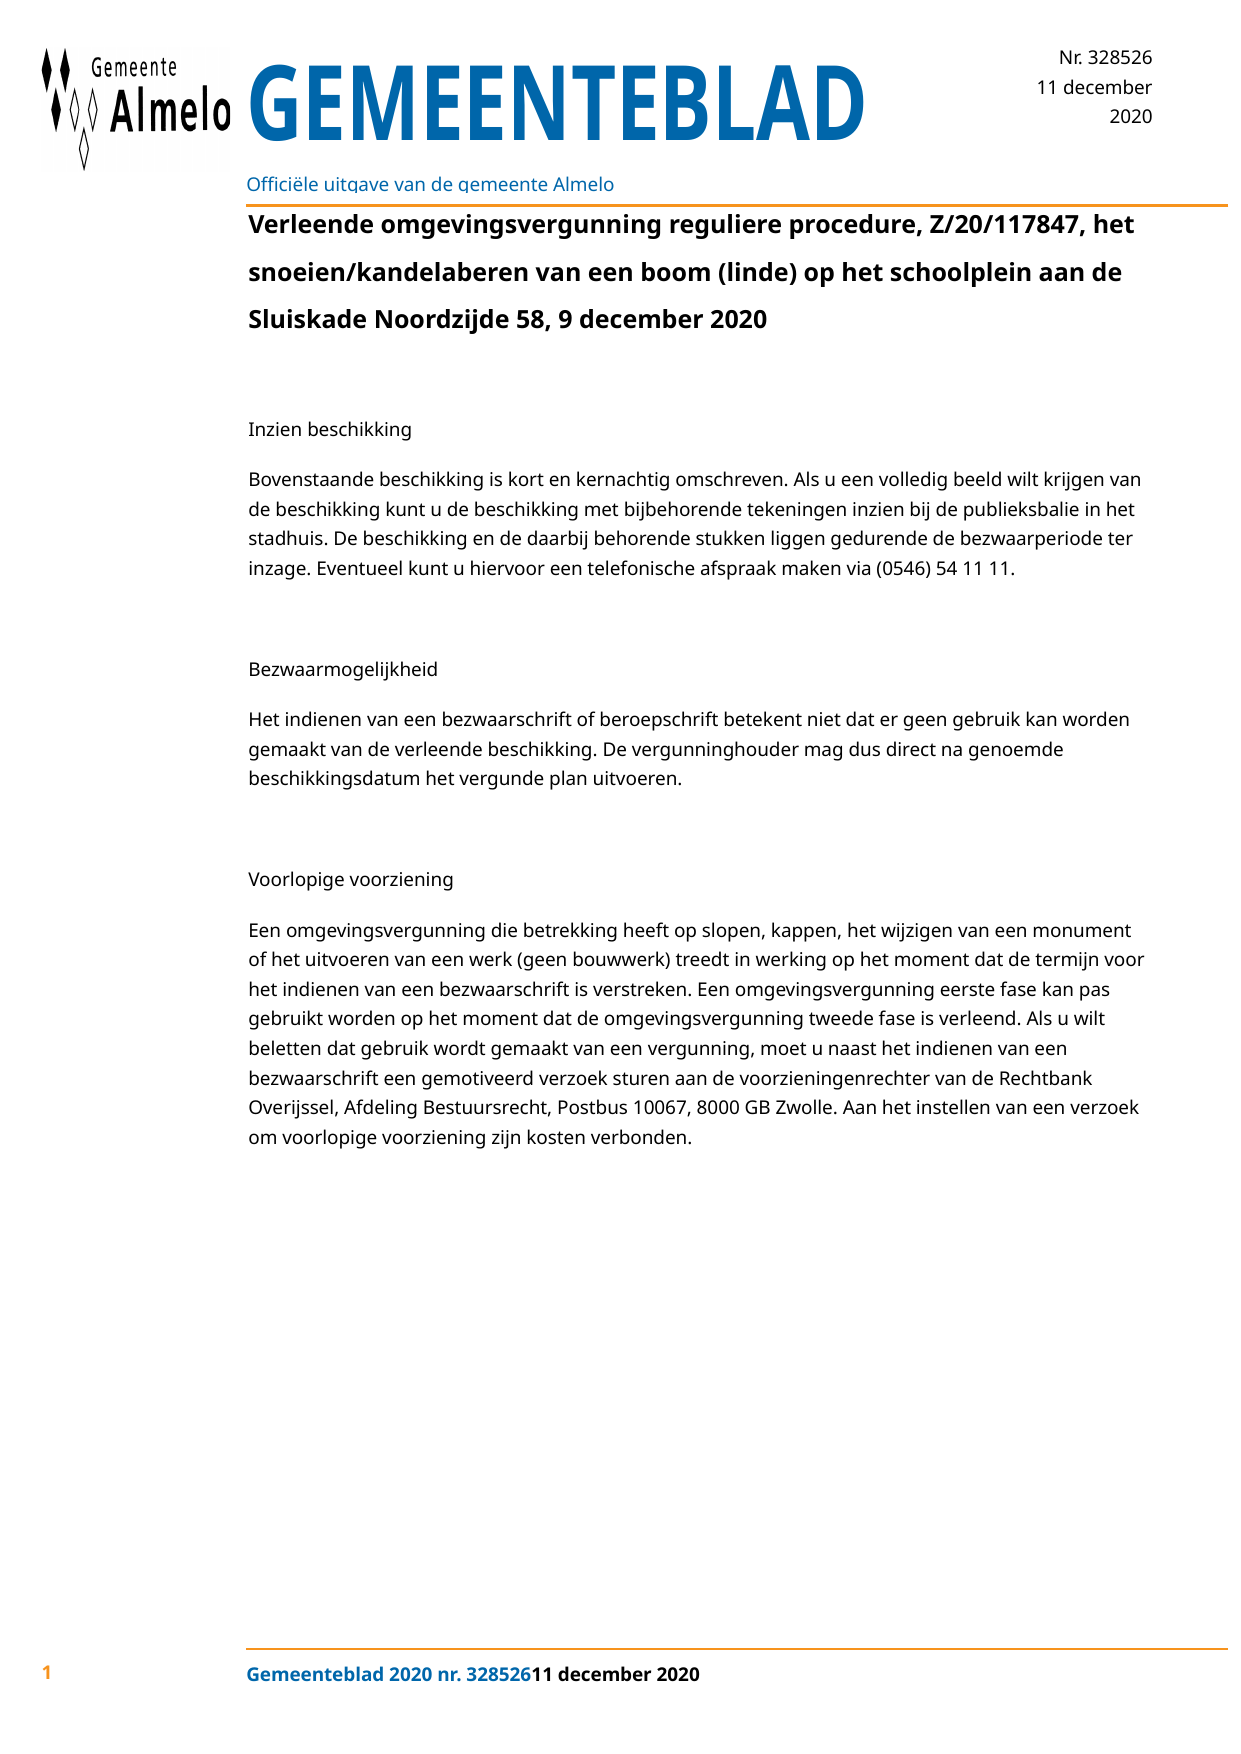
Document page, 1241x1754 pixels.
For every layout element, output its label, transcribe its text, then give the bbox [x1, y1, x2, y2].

text Het indienen van een bezwaarschrift of beroepschrift betekent niet dat er geen gebruik kan worden gemaakt van de verleende beschikking. De vergunninghouder mag dus direct na genoemde beschikkingsdatum het vergunde plan uitvoeren. [248, 706, 1152, 791]
picture [41, 47, 231, 172]
text Voorlopige voorziening [248, 866, 1152, 892]
text Bovenstaande beschikking is kort en kernachtig omschreven. Als u een volledig beeld wilt krijgen van de beschikking kunt u de beschikking met bijbehorende tekeningen inzien bij de publieksbalie in het stadhuis. De beschikking en de daarbij behorende stukken liggen gedurende de bezwaarperiode ter inzage. Eventueel kunt u hiervoor een telefonische afspraak maken via (0546) 54 11 11. [248, 466, 1152, 581]
text Een omgevingsvergunning die betrekking heeft op slopen, kappen, het wijzigen van een monument of het uitvoeren van een werk (geen bouwwerk) treedt in werking op het moment dat de termijn voor het indienen van een bezwaarschrift is verstreken. Een omgevingsvergunning eerste fase kan pas gebruikt worden op het moment dat de omgevingsvergunning tweede fase is verleend. Als u wilt beletten dat gebruik wordt gemaakt van een vergunning, moet u naast het indienen van een bezwaarschrift een gemotiveerd verzoek sturen aan de voorzieningenrechter van de Rechtbank Overijssel, Afdeling Bestuursrecht, Postbus 10067, 8000 GB Zwolle. Aan het instellen van een verzoek om voorlopige voorziening zijn kosten verbonden. [248, 917, 1152, 1149]
text Verleende omgevingsvergunning reguliere procedure, Z/20/117847, het snoeien/kandelaberen van een boom (linde) op het schoolplein aan de Sluiskade Noordzijde 58, 9 december 2020 [248, 207, 1152, 336]
text Inzien beschikking [248, 416, 1152, 442]
text Bezwaarmogelijkheid [248, 656, 1152, 682]
